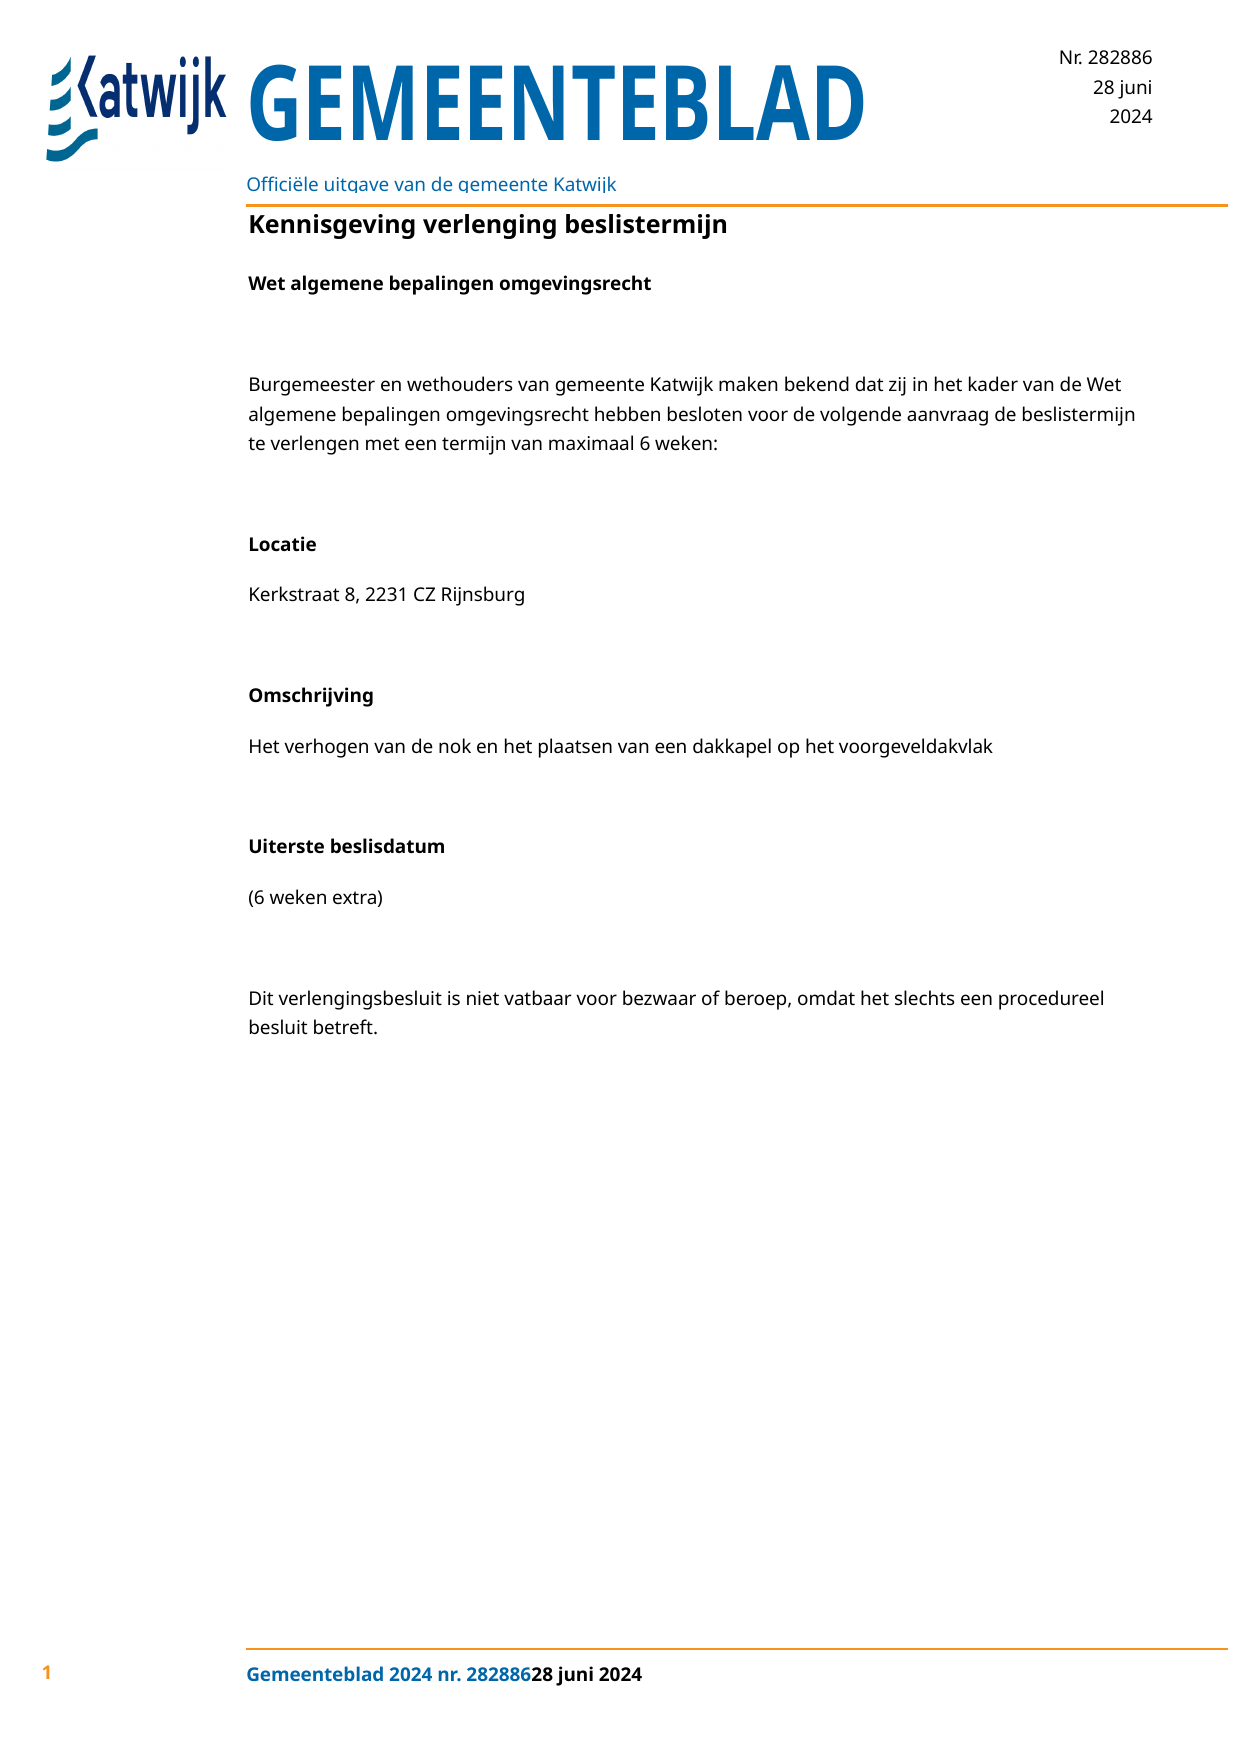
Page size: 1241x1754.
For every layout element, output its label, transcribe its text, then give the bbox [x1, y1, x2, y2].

text Kerkstraat 8, 2231 CZ Rijnsburg [248, 582, 1152, 607]
text Burgemeester en wethouders van gemeente Katwijk maken bekend dat zij in het kader van de Wet algemene bepalingen omgevingsrecht hebben besloten voor de volgende aanvraag de beslistermijn te verlengen met een termijn van maximaal 6 weken: [248, 371, 1152, 456]
picture [41, 47, 231, 172]
text Het verhogen van de nok en het plaatsen van een dakkapel op het voorgeveldakvlak [248, 733, 1152, 758]
text Uiterste beslisdatum [248, 834, 1152, 859]
text Kennisgeving verlenging beslistermijn [248, 207, 1152, 241]
text Wet algemene bepalingen omgevingsrecht [248, 270, 1152, 296]
text Dit verlengingsbesluit is niet vatbaar voor bezwaar of beroep, omdat het slechts een procedureel besluit betreft. [248, 985, 1152, 1040]
text Omschrijving [248, 682, 1152, 708]
text (6 weken extra) [248, 884, 1152, 910]
text Locatie [248, 531, 1152, 557]
